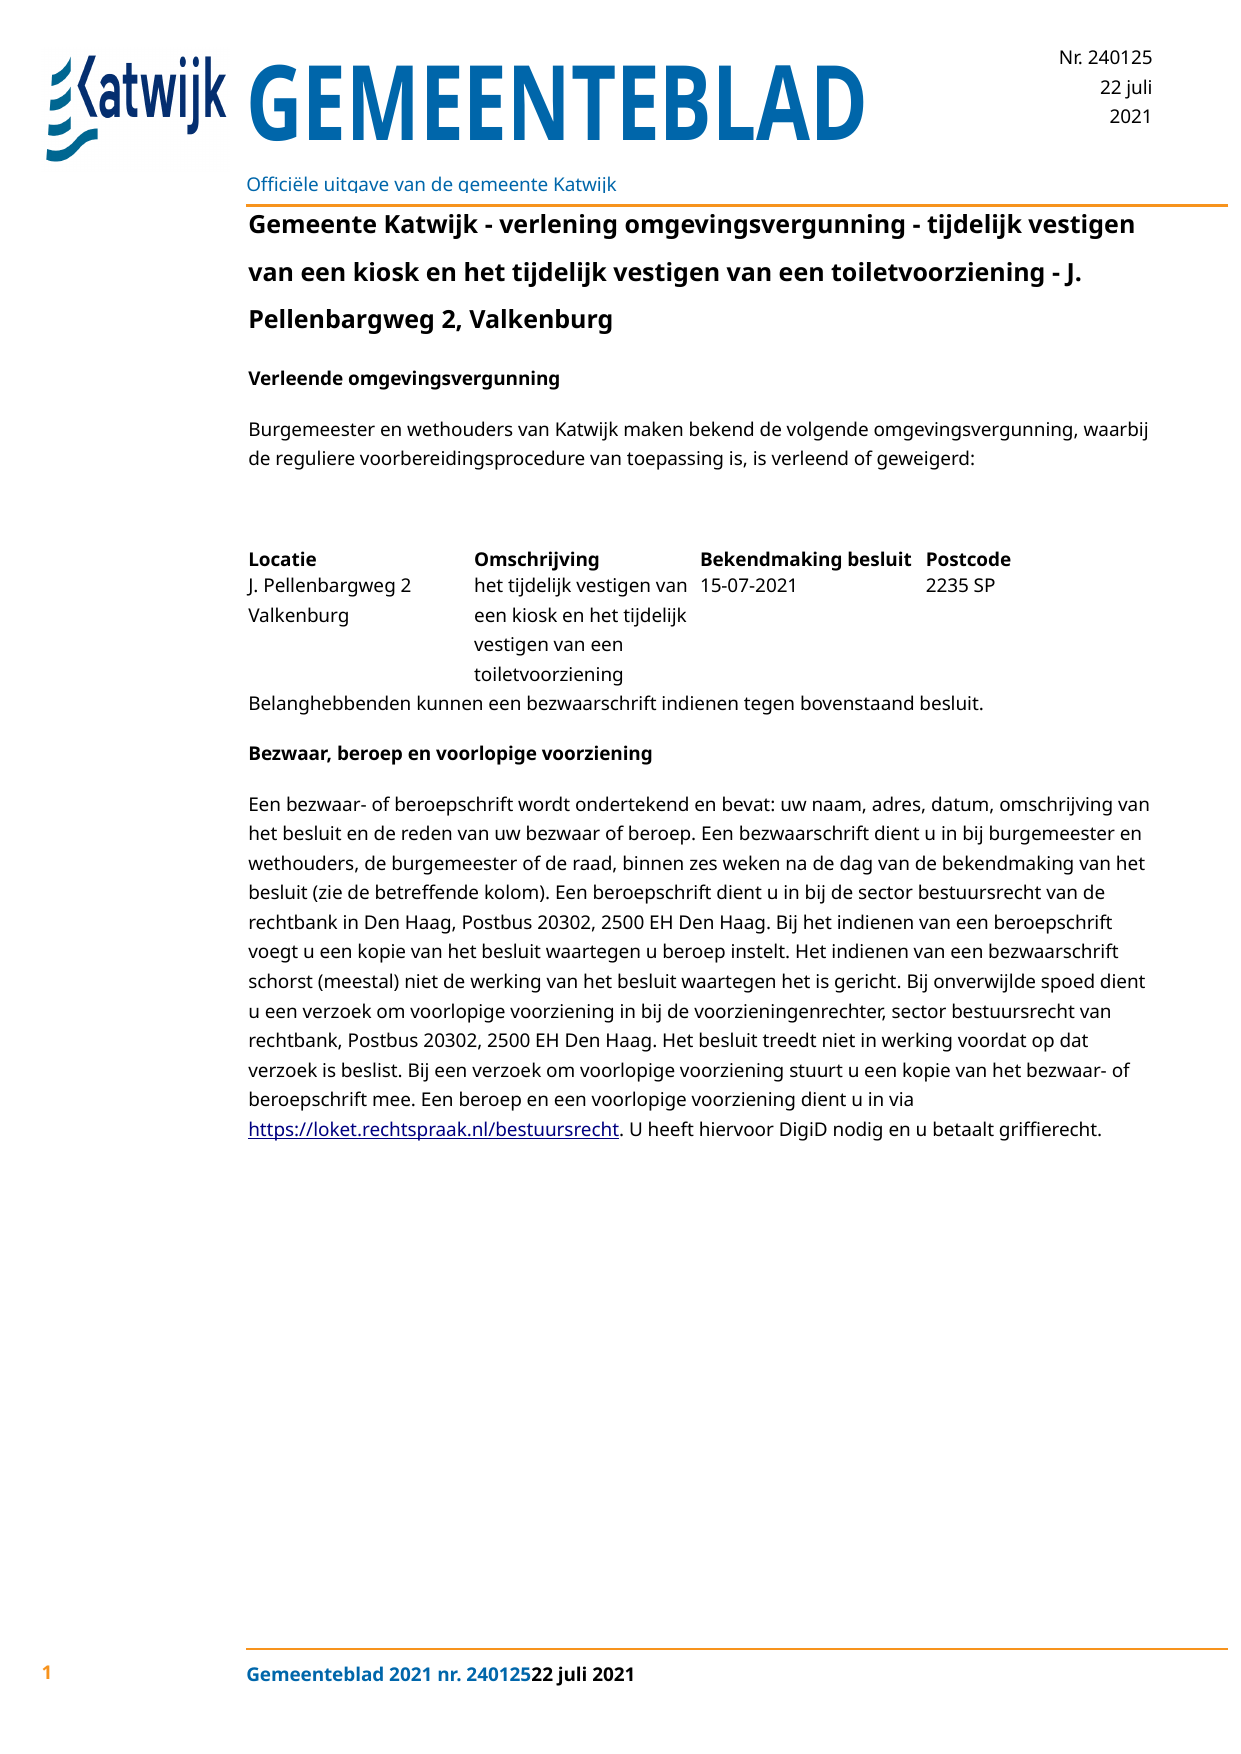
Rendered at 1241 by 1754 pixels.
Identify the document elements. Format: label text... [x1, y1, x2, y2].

table_header Locatie [248, 546, 474, 572]
table_header Postcode [926, 546, 1152, 572]
table_cell het tijdelijk vestigen van een kiosk en het tijdelijk vestigen van een toiletvoorziening [474, 572, 700, 687]
table_cell J. Pellenbargweg 2 Valkenburg [248, 572, 474, 687]
text Gemeente Katwijk - verlening omgevingsvergunning - tijdelijk vestigen van een kiosk en het tijdelijk vestigen van een toiletvoorziening - J. Pellenbargweg 2, Valkenburg [248, 207, 1152, 336]
text Burgemeester en wethouders van Katwijk maken bekend de volgende omgevingsvergunning, waarbij de reguliere voorbereidingsprocedure van toepassing is, is verleend of geweigerd: [248, 416, 1152, 471]
table_cell 2235 SP [926, 572, 1152, 687]
text Een bezwaar- of beroepschrift wordt ondertekend en bevat: uw naam, adres, datum, omschrijving van het besluit en de reden van uw bezwaar of beroep. Een bezwaarschrift dient u in bij burgemeester en wethouders, de burgemeester of de raad, binnen zes weken na de dag van de bekendmaking van het besluit (zie de betreffende kolom). Een beroepschrift dient u in bij de sector bestuursrecht van de rechtbank in Den Haag, Postbus 20302, 2500 EH Den Haag. Bij het indienen van een beroepschrift voegt u een kopie van het besluit waartegen u beroep instelt. Het indienen van een bezwaarschrift schorst (meestal) niet de werking van het besluit waartegen het is gericht. Bij onverwijlde spoed dient u een verzoek om voorlopige voorziening in bij de voorzieningenrechter, sector bestuursrecht van rechtbank, Postbus 20302, 2500 EH Den Haag. Het besluit treedt niet in werking voordat op dat verzoek is beslist. Bij een verzoek om voorlopige voorziening stuurt u een kopie van het bezwaar- of beroepschrift mee. Een beroep en een voorlopige voorziening dient u in via https://loket.rechtspraak.nl/bestuursrecht. U heeft hiervoor DigiD nodig en u betaalt griffierecht. [248, 791, 1152, 1142]
text Verleende omgevingsvergunning [248, 366, 1152, 391]
text Belanghebbenden kunnen een bezwaarschrift indienen tegen bovenstaand besluit. [248, 690, 1152, 716]
text Bezwaar, beroep en voorlopige voorziening [248, 740, 1152, 766]
table_header Omschrijving [474, 546, 700, 572]
table_header Bekendmaking besluit [700, 546, 926, 572]
table_cell 15-07-2021 [700, 572, 926, 687]
picture [41, 47, 231, 172]
